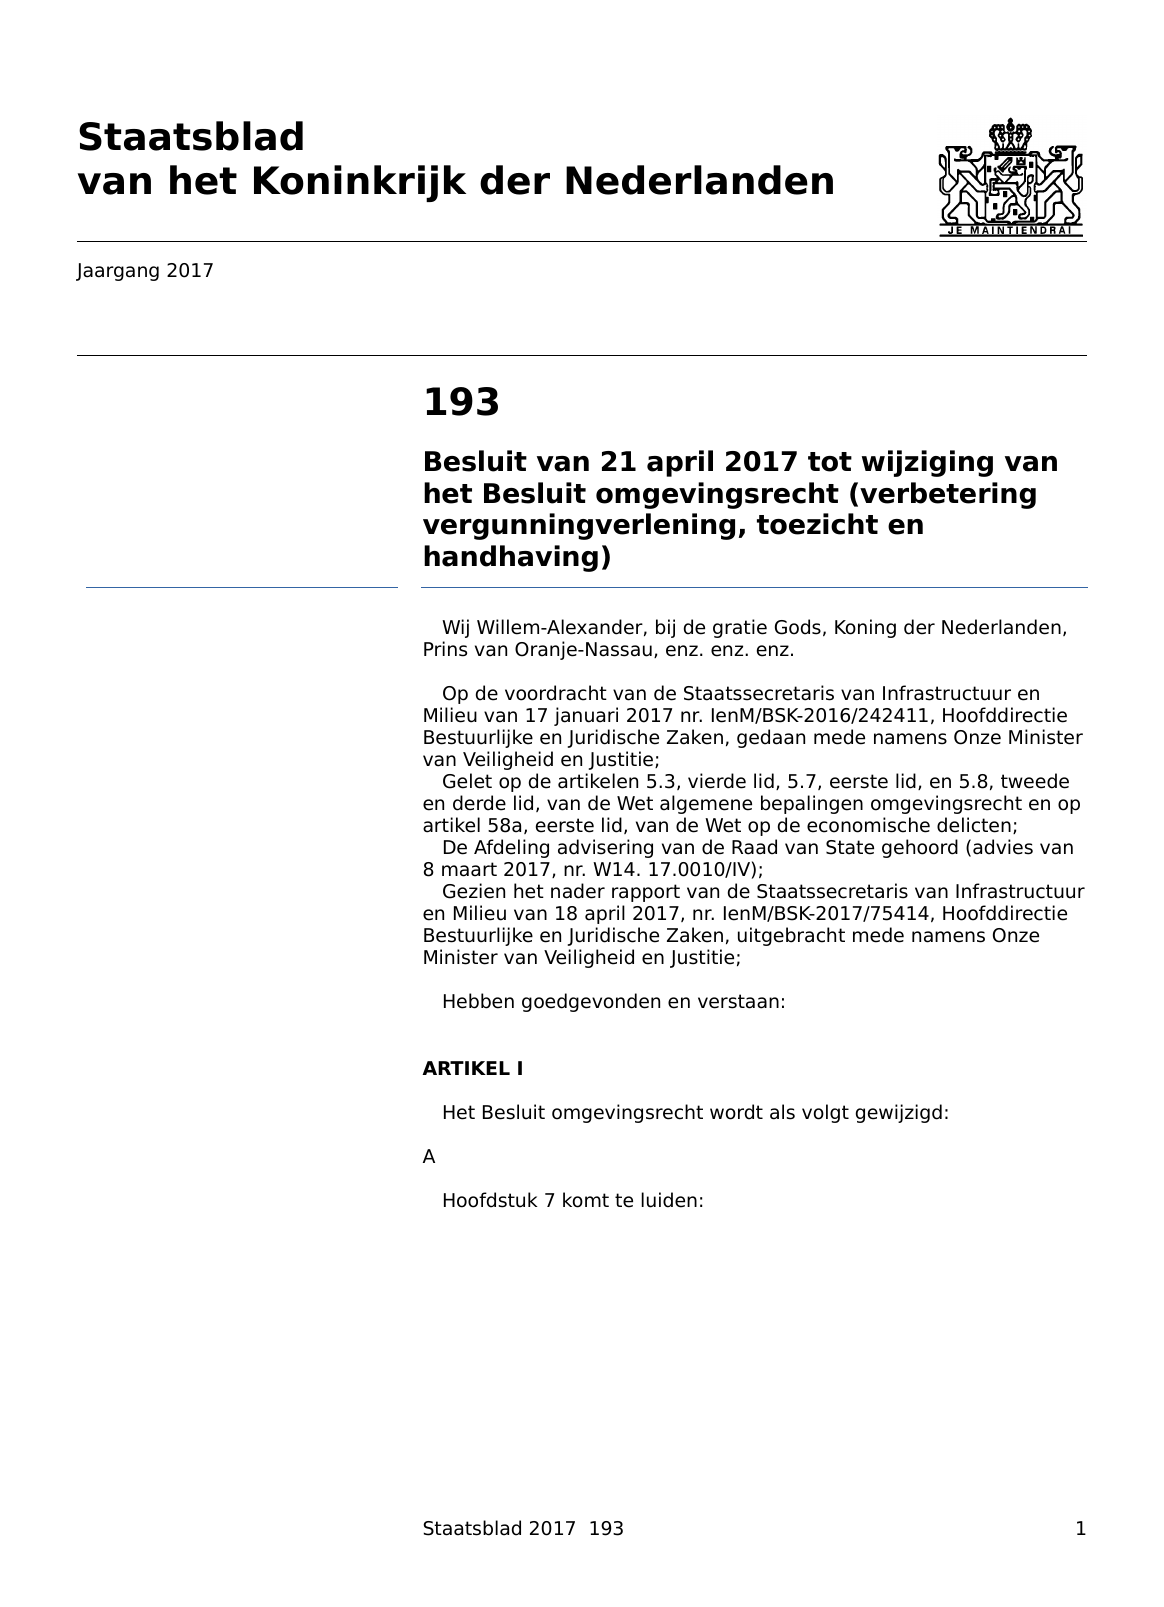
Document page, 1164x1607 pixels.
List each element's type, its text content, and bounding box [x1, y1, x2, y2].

text Het Besluit omgevingsrecht wordt als volgt gewijzigd: [422, 1102, 1087, 1124]
subtitle ARTIKEL I [422, 1058, 1087, 1079]
text Hebben goedgevonden en verstaan: [422, 991, 1087, 1013]
subtitle 193 [422, 381, 1087, 424]
text Wij Willem-Alexander, bij de gratie Gods, Koning der Nederlanden, Prins van Oranje-Nassau, enz. enz. enz. [422, 617, 1087, 661]
table_header [886, 100, 1087, 241]
table_cell Jaargang 2017 [77, 242, 1087, 355]
text Gezien het nader rapport van de Staatssecretaris van Infrastructuur en Milieu van 18 april 2017, nr. IenM/BSK-2017/75414, Hoofddirectie Bestuurlijke en Juridische Zaken, uitgebracht mede namens Onze Minister van Veiligheid en Justitie; [422, 881, 1087, 969]
text De Afdeling advisering van de Raad van State gehoord (advies van 8 maart 2017, nr. W14. 17.0010/IV); [422, 837, 1087, 881]
table_header Staatsblad van het Koninkrijk der Nederlanden [77, 100, 886, 241]
text Op de voordracht van de Staatssecretaris van Infrastructuur en Milieu van 17 januari 2017 nr. IenM/BSK-2016/242411, Hoofddirectie Bestuurlijke en Juridische Zaken, gedaan mede namens Onze Minister van Veiligheid en Justitie; [422, 683, 1087, 771]
text Gelet op de artikelen 5.3, vierde lid, 5.7, eerste lid, en 5.8, tweede en derde lid, van de Wet algemene bepalingen omgevingsrecht en op artikel 58a, eerste lid, van de Wet op de economische delicten; [422, 771, 1087, 837]
picture [936, 115, 1087, 240]
text Besluit van 21 april 2017 tot wijziging van het Besluit omgevingsrecht (verbetering vergunningverlening, toezicht en handhaving) [422, 447, 1087, 573]
text A [422, 1146, 1087, 1168]
text Hoofdstuk 7 komt te luiden: [422, 1190, 1087, 1212]
